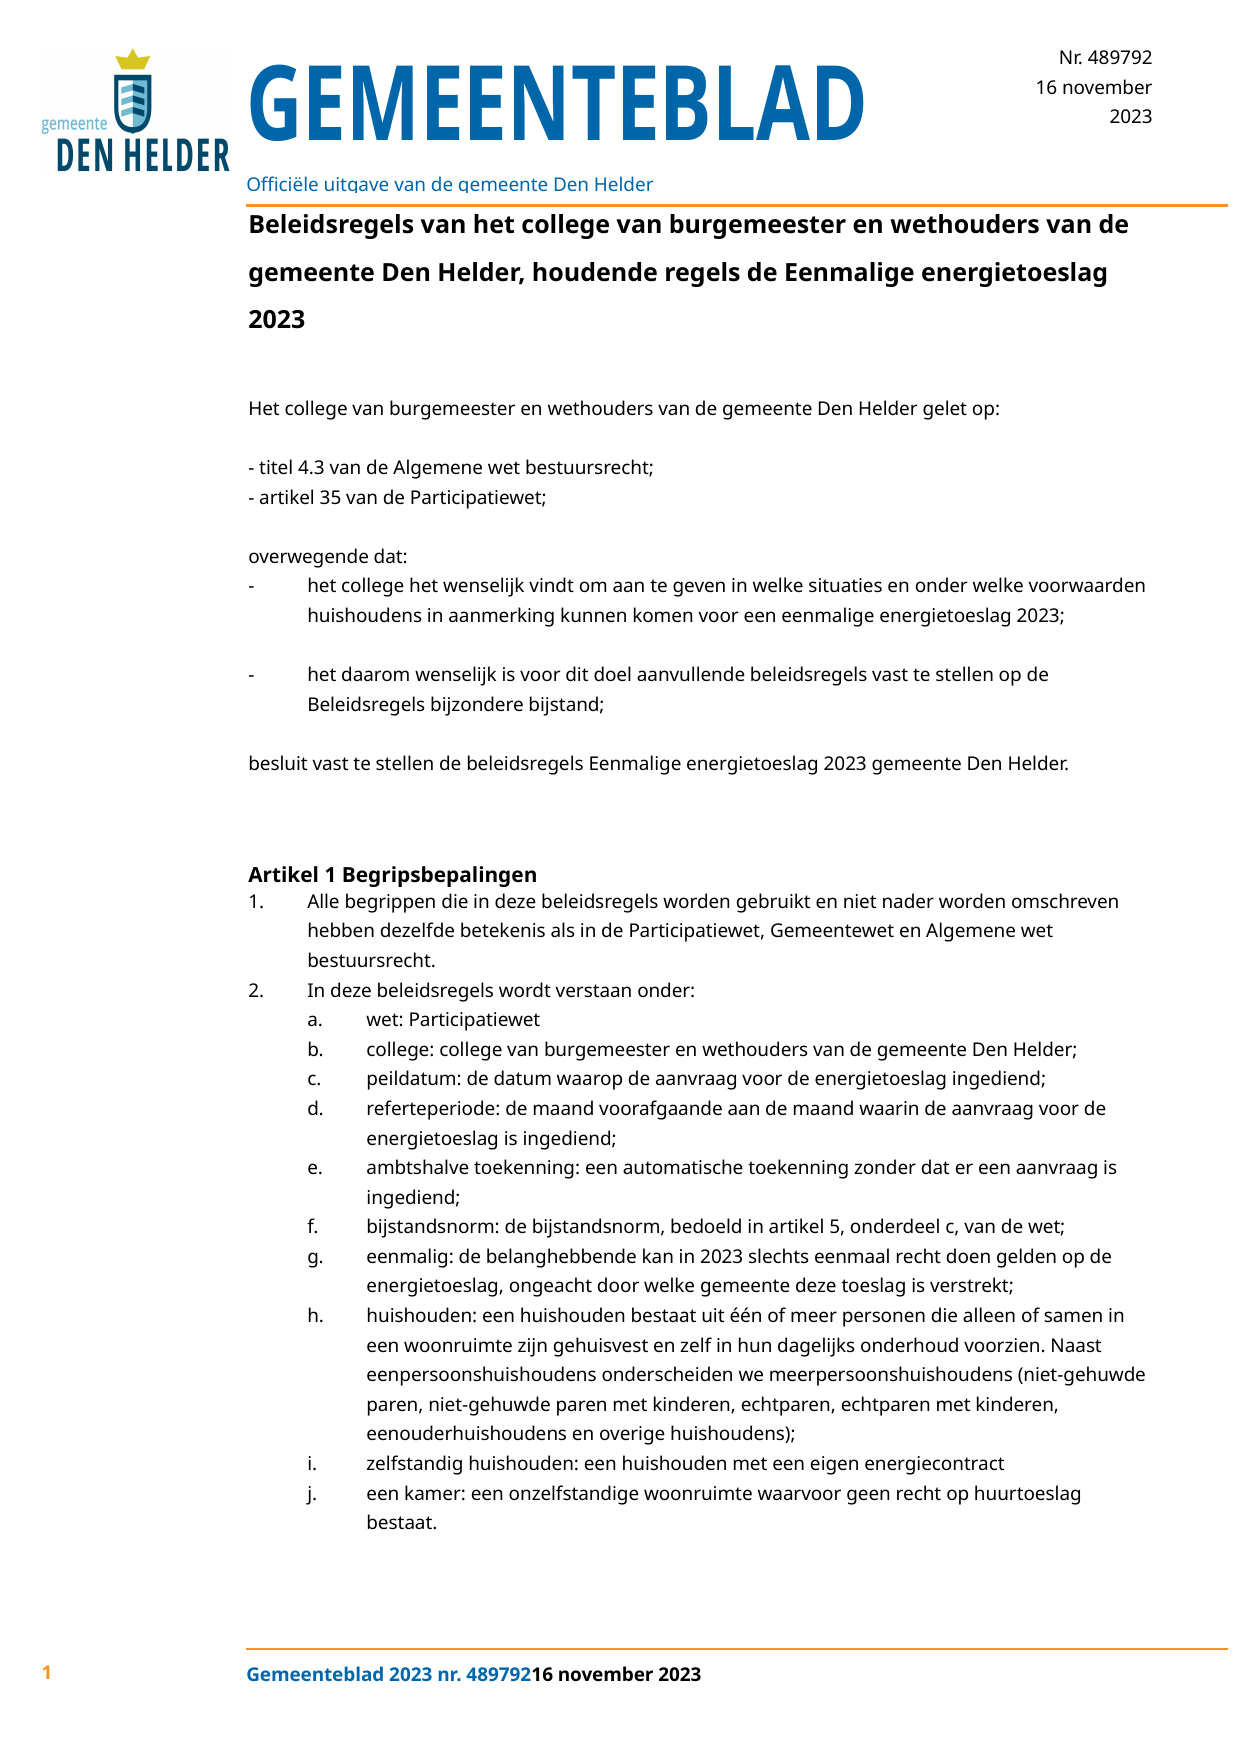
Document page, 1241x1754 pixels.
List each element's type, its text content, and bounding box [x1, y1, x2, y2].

list Alle begrippen die in deze beleidsregels worden gebruikt en niet nader worden omschreven hebben dezelfde betekenis als in de Participatiewet, Gemeentewet en Algemene wet bestuursrecht. [248, 888, 1152, 973]
list college: college van burgemeester en wethouders van de gemeente Den Helder; [307, 1036, 1152, 1062]
picture [182, 144, 187, 165]
text Artikel 1 Begripsbepalingen [248, 860, 1152, 888]
text overwegende dat: [248, 543, 1152, 569]
text - artikel 35 van de Participatiewet; [248, 484, 1152, 509]
list In deze beleidsregels wordt verstaan onder: [248, 977, 1152, 1003]
picture [63, 144, 68, 165]
text Beleidsregels van het college van burgemeester en wethouders van de gemeente Den Helder, houdende regels de Eenmalige energietoeslag 2023 [248, 207, 1152, 336]
list referteperiode: de maand voorafgaande aan de maand waarin de aanvraag voor de energietoeslag is ingediend; [307, 1095, 1152, 1151]
list peildatum: de datum waarop de aanvraag voor de energietoeslag ingediend; [307, 1066, 1152, 1091]
list zelfstandig huishouden: een huishouden met een eigen energiecontract [307, 1450, 1152, 1476]
list een kamer: een onzelfstandige woonruimte waarvoor geen recht op huurtoeslag bestaat. [307, 1480, 1152, 1535]
list het daarom wenselijk is voor dit doel aanvullende beleidsregels vast te stellen op de Beleidsregels bijzondere bijstand; [248, 661, 1152, 717]
list huishouden: een huishouden bestaat uit één of meer personen die alleen of samen in een woonruimte zijn gehuisvest en zelf in hun dagelijks onderhoud voorzien. Naast eenpersoonshuishoudens onderscheiden we meerpersoonshuishoudens (niet-gehuwde paren, niet-gehuwde paren met kinderen, echtparen, echtparen met kinderen, eenouderhuishoudens en overige huishoudens); [307, 1302, 1152, 1446]
text Het college van burgemeester en wethouders van de gemeente Den Helder gelet op: [248, 395, 1152, 421]
list eenmalig: de belanghebbende kan in 2023 slechts eenmaal recht doen gelden op de energietoeslag, ongeacht door welke gemeente deze toeslag is verstrekt; [307, 1243, 1152, 1298]
list wet: Participatiewet [307, 1006, 1152, 1032]
list het college het wenselijk vindt om aan te geven in welke situaties en onder welke voorwaarden huishoudens in aanmerking kunnen komen voor een eenmalige energietoeslag 2023; [248, 573, 1152, 628]
text besluit vast te stellen de beleidsregels Eenmalige energietoeslag 2023 gemeente Den Helder. [248, 750, 1152, 776]
picture [130, 157, 135, 172]
text - titel 4.3 van de Algemene wet bestuursrecht; [248, 454, 1152, 480]
list ambtshalve toekenning: een automatische toekenning zonder dat er een aanvraag is ingediend; [307, 1154, 1152, 1210]
picture [41, 47, 231, 172]
picture [100, 154, 106, 172]
list bijstandsnorm: de bijstandsnorm, bedoeld in artikel 5, onderdeel c, van de wet; [307, 1213, 1152, 1239]
picture [220, 160, 224, 172]
